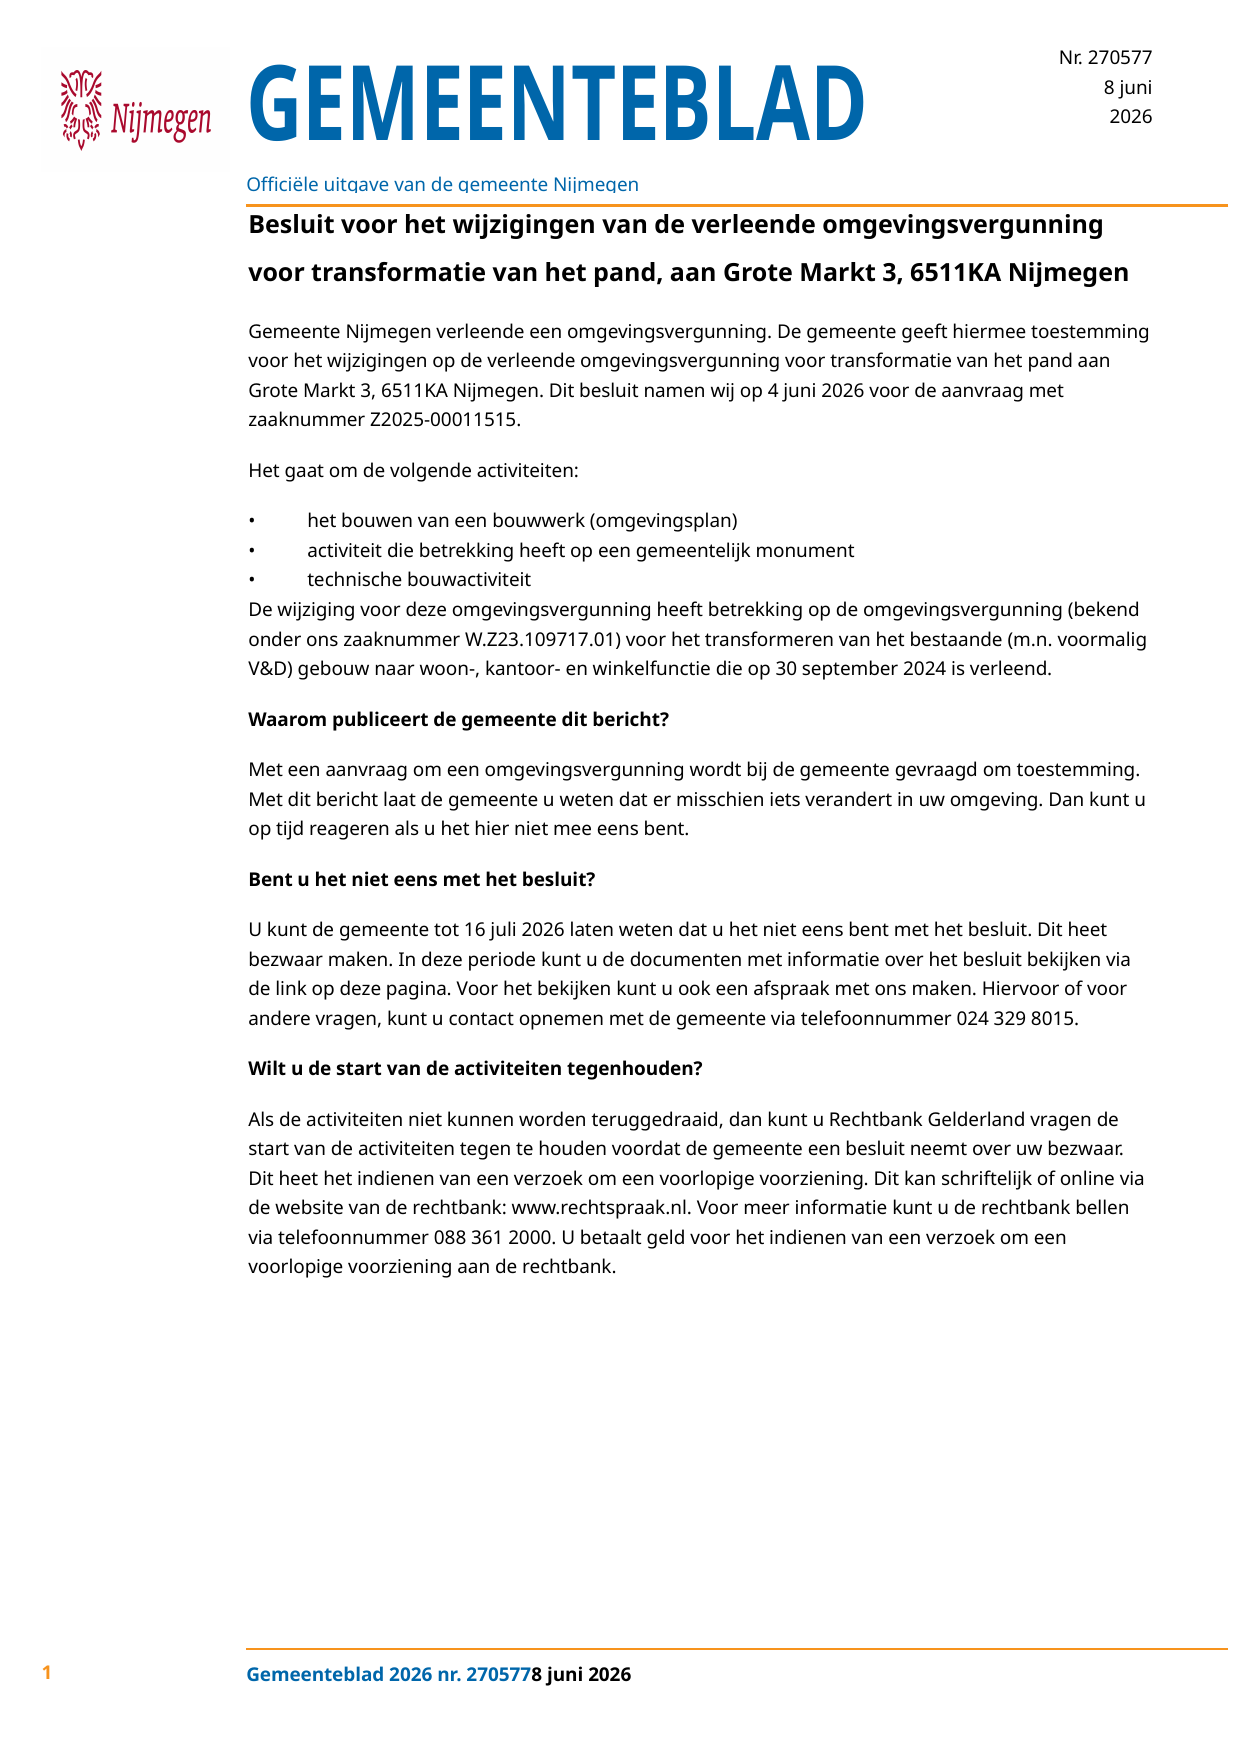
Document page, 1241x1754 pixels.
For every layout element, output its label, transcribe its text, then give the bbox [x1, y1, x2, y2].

list activiteit die betrekking heeft op een gemeentelijk monument [248, 537, 1152, 563]
list het bouwen van een bouwwerk (omgevingsplan) [248, 507, 1152, 533]
text Het gaat om de volgende activiteiten: [248, 457, 1152, 483]
text Besluit voor het wijzigingen van de verleende omgevingsvergunning voor transformatie van het pand, aan Grote Markt 3, 6511KA Nijmegen [248, 207, 1152, 288]
text Met een aanvraag om een omgevingsvergunning wordt bij de gemeente gevraagd om toestemming. Met dit bericht laat de gemeente u weten dat er misschien iets verandert in uw omgeving. Dan kunt u op tijd reageren als u het hier niet mee eens bent. [248, 756, 1152, 841]
text U kunt de gemeente tot 16 juli 2026 laten weten dat u het niet eens bent met het besluit. Dit heet bezwaar maken. In deze periode kunt u de documenten met informatie over het besluit bekijken via de link op deze pagina. Voor het bekijken kunt u ook een afspraak met ons maken. Hiervoor of voor andere vragen, kunt u contact opnemen met de gemeente via telefoonnummer 024 329 8015. [248, 916, 1152, 1031]
text Als de activiteiten niet kunnen worden teruggedraaid, dan kunt u Rechtbank Gelderland vragen de start van de activiteiten tegen te houden voordat de gemeente een besluit neemt over uw bezwaar. Dit heet het indienen van een verzoek om een voorlopige voorziening. Dit kan schriftelijk of online via de website van de rechtbank: www.rechtspraak.nl. Voor meer informatie kunt u de rechtbank bellen via telefoonnummer 088 361 2000. U betaalt geld voor het indienen van een verzoek om een voorlopige voorziening aan de rechtbank. [248, 1106, 1152, 1279]
picture [41, 47, 231, 172]
list technische bouwactiviteit [248, 567, 1152, 592]
text Gemeente Nijmegen verleende een omgevingsvergunning. De gemeente geeft hiermee toestemming voor het wijzigingen op de verleende omgevingsvergunning voor transformatie van het pand aan Grote Markt 3, 6511KA Nijmegen. Dit besluit namen wij op 4 juni 2026 voor de aanvraag met zaaknummer Z2025-00011515. [248, 318, 1152, 432]
text Bent u het niet eens met het besluit? [248, 866, 1152, 892]
text Waarom publiceert de gemeente dit bericht? [248, 706, 1152, 732]
text Wilt u de start van de activiteiten tegenhouden? [248, 1055, 1152, 1081]
text De wijziging voor deze omgevingsvergunning heeft betrekking op de omgevingsvergunning (bekend onder ons zaaknummer W.Z23.109717.01) voor het transformeren van het bestaande (m.n. voormalig V&D) gebouw naar woon-, kantoor- en winkelfunctie die op 30 september 2024 is verleend. [248, 596, 1152, 681]
